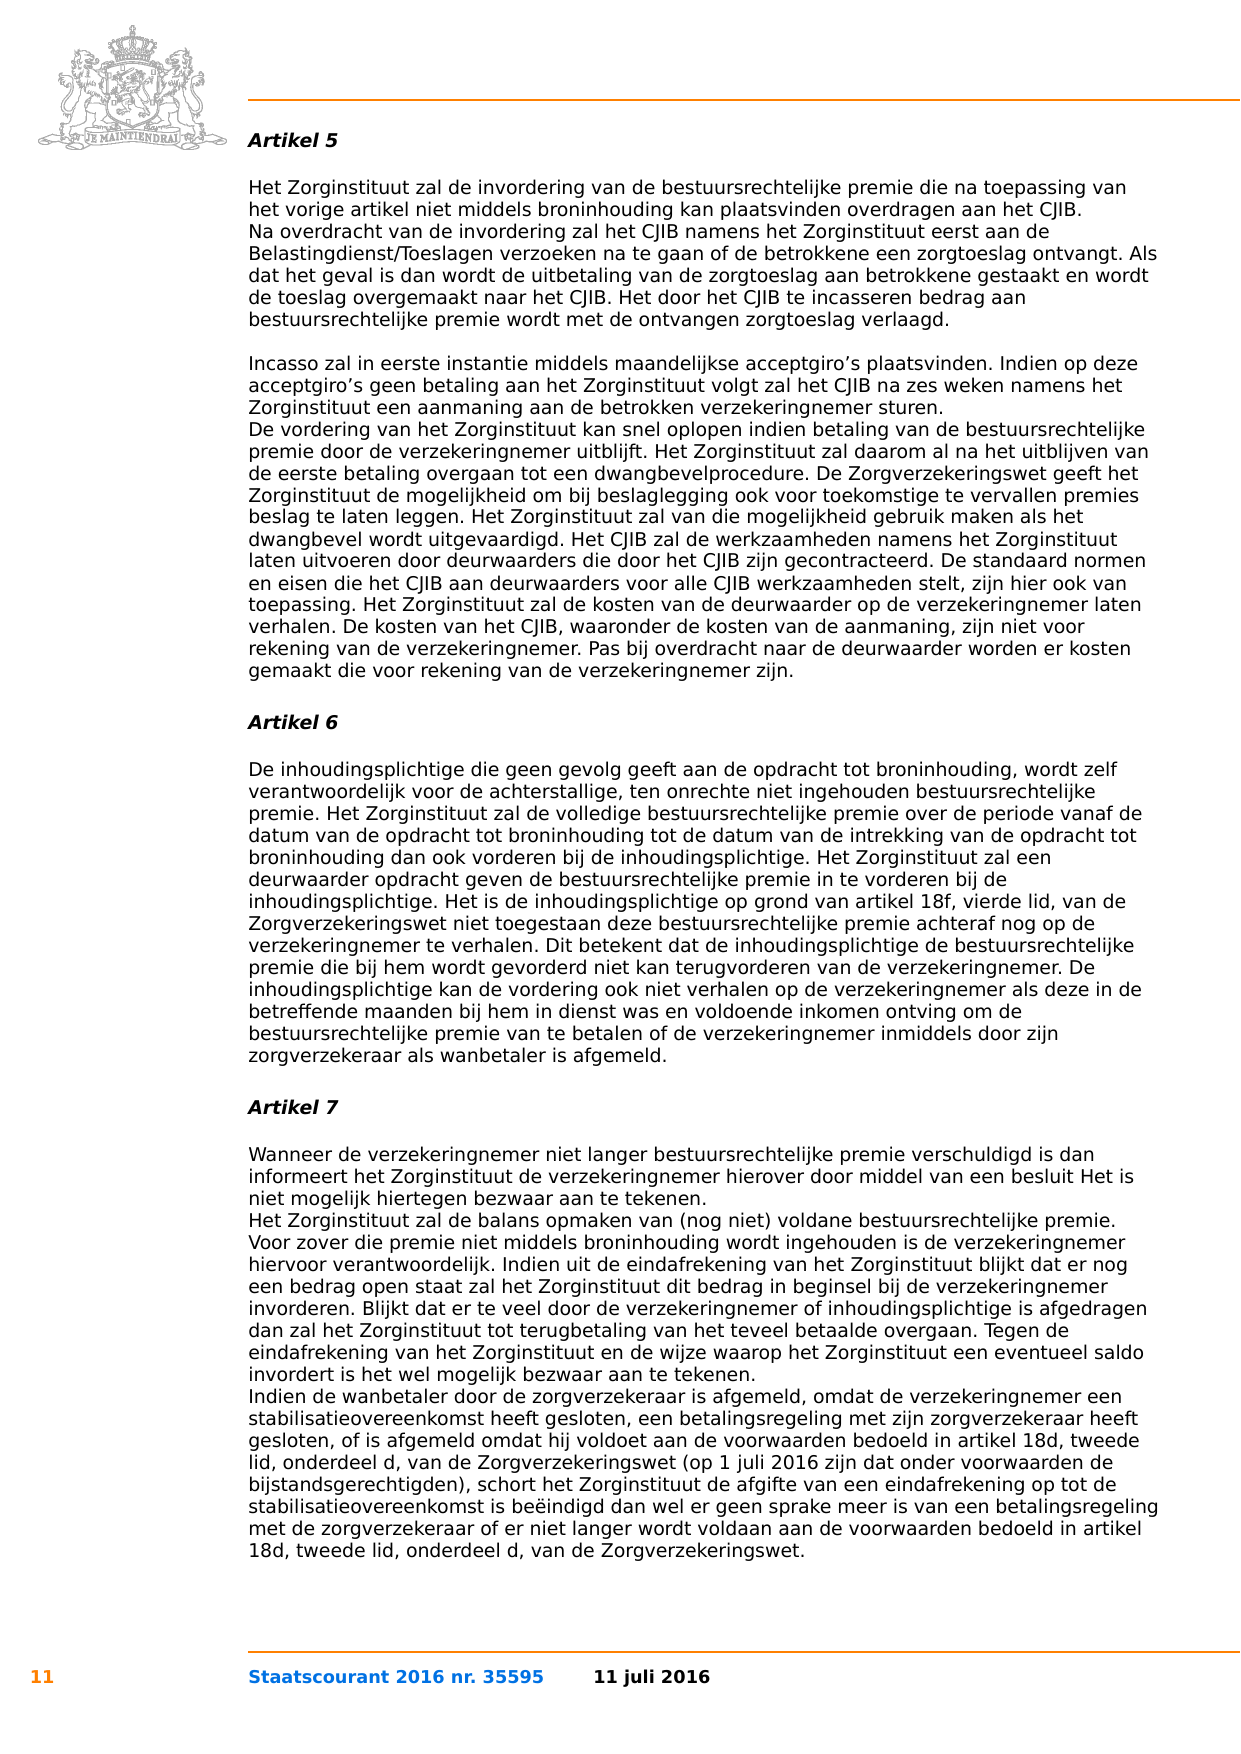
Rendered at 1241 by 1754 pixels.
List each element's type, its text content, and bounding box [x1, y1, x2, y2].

text Wanneer de verzekeringnemer niet langer bestuursrechtelijke premie verschuldigd is dan informeert het Zorginstituut de verzekeringnemer hierover door middel van een besluit Het is niet mogelijk hiertegen bezwaar aan te tekenen. [248, 1144, 1163, 1210]
text Het Zorginstituut zal de balans opmaken van (nog niet) voldane bestuursrechtelijke premie. Voor zover die premie niet middels broninhouding wordt ingehouden is de verzekeringnemer hiervoor verantwoordelijk. Indien uit de eindafrekening van het Zorginstituut blijkt dat er nog een bedrag open staat zal het Zorginstituut dit bedrag in beginsel bij de verzekeringnemer invorderen. Blijkt dat er te veel door de verzekeringnemer of inhoudingsplichtige is afgedragen dan zal het Zorginstituut tot terugbetaling van het teveel betaalde overgaan. Tegen de eindafrekening van het Zorginstituut en de wijze waarop het Zorginstituut een eventueel saldo invordert is het wel mogelijk bezwaar aan te tekenen. [248, 1210, 1163, 1386]
text De inhoudingsplichtige die geen gevolg geeft aan de opdracht tot broninhouding, wordt zelf verantwoordelijk voor de achterstallige, ten onrechte niet ingehouden bestuursrechtelijke premie. Het Zorginstituut zal de volledige bestuursrechtelijke premie over de periode vanaf de datum van de opdracht tot broninhouding tot de datum van de intrekking van de opdracht tot broninhouding dan ook vorderen bij de inhoudingsplichtige. Het Zorginstituut zal een deurwaarder opdracht geven de bestuursrechtelijke premie in te vorderen bij de inhoudingsplichtige. Het is de inhoudingsplichtige op grond van artikel 18f, vierde lid, van de Zorgverzekeringswet niet toegestaan deze bestuursrechtelijke premie achteraf nog op de verzekeringnemer te verhalen. Dit betekent dat de inhoudingsplichtige de bestuursrechtelijke premie die bij hem wordt gevorderd niet kan terugvorderen van de verzekeringnemer. De inhoudingsplichtige kan de vordering ook niet verhalen op de verzekeringnemer als deze in de betreffende maanden bij hem in dienst was en voldoende inkomen ontving om de bestuursrechtelijke premie van te betalen of de verzekeringnemer inmiddels door zijn zorgverzekeraar als wanbetaler is afgemeld. [248, 759, 1163, 1067]
text Na overdracht van de invordering zal het CJIB namens het Zorginstituut eerst aan de Belastingdienst/Toeslagen verzoeken na te gaan of de betrokkene een zorgtoeslag ontvangt. Als dat het geval is dan wordt de uitbetaling van de zorgtoeslag aan betrokkene gestaakt en wordt de toeslag overgemaakt naar het CJIB. Het door het CJIB te incasseren bedrag aan bestuursrechtelijke premie wordt met de ontvangen zorgtoeslag verlaagd. [248, 221, 1163, 331]
text Indien de wanbetaler door de zorgverzekeraar is afgemeld, omdat de verzekeringnemer een stabilisatieovereenkomst heeft gesloten, een betalingsregeling met zijn zorgverzekeraar heeft gesloten, of is afgemeld omdat hij voldoet aan de voorwaarden bedoeld in artikel 18d, tweede lid, onderdeel d, van de Zorgverzekeringswet (op 1 juli 2016 zijn dat onder voorwaarden de bijstandsgerechtigden), schort het Zorginstituut de afgifte van een eindafrekening op tot de stabilisatieovereenkomst is beëindigd dan wel er geen sprake meer is van een betalingsregeling met de zorgverzekeraar of er niet langer wordt voldaan aan de voorwaarden bedoeld in artikel 18d, tweede lid, onderdeel d, van de Zorgverzekeringswet. [248, 1386, 1163, 1562]
text De vordering van het Zorginstituut kan snel oplopen indien betaling van de bestuursrechtelijke premie door de verzekeringnemer uitblijft. Het Zorginstituut zal daarom al na het uitblijven van de eerste betaling overgaan tot een dwangbevelprocedure. De Zorgverzekeringswet geeft het Zorginstituut de mogelijkheid om bij beslaglegging ook voor toekomstige te vervallen premies beslag te laten leggen. Het Zorginstituut zal van die mogelijkheid gebruik maken als het dwangbevel wordt uitgevaardigd. Het CJIB zal de werkzaamheden namens het Zorginstituut laten uitvoeren door deurwaarders die door het CJIB zijn gecontracteerd. De standaard normen en eisen die het CJIB aan deurwaarders voor alle CJIB werkzaamheden stelt, zijn hier ook van toepassing. Het Zorginstituut zal de kosten van de deurwaarder op de verzekeringnemer laten verhalen. De kosten van het CJIB, waaronder de kosten van de aanmaning, zijn niet voor rekening van de verzekeringnemer. Pas bij overdracht naar de deurwaarder worden er kosten gemaakt die voor rekening van de verzekeringnemer zijn. [248, 418, 1163, 682]
subtitle Artikel 5 [248, 130, 1163, 152]
picture [38, 25, 227, 150]
subtitle Artikel 7 [248, 1097, 1163, 1119]
text Het Zorginstituut zal de invordering van de bestuursrechtelijke premie die na toepassing van het vorige artikel niet middels broninhouding kan plaatsvinden overdragen aan het CJIB. [248, 177, 1163, 221]
text Incasso zal in eerste instantie middels maandelijkse acceptgiro’s plaatsvinden. Indien op deze acceptgiro’s geen betaling aan het Zorginstituut volgt zal het CJIB na zes weken namens het Zorginstituut een aanmaning aan de betrokken verzekeringnemer sturen. [248, 353, 1163, 418]
subtitle Artikel 6 [248, 712, 1163, 734]
